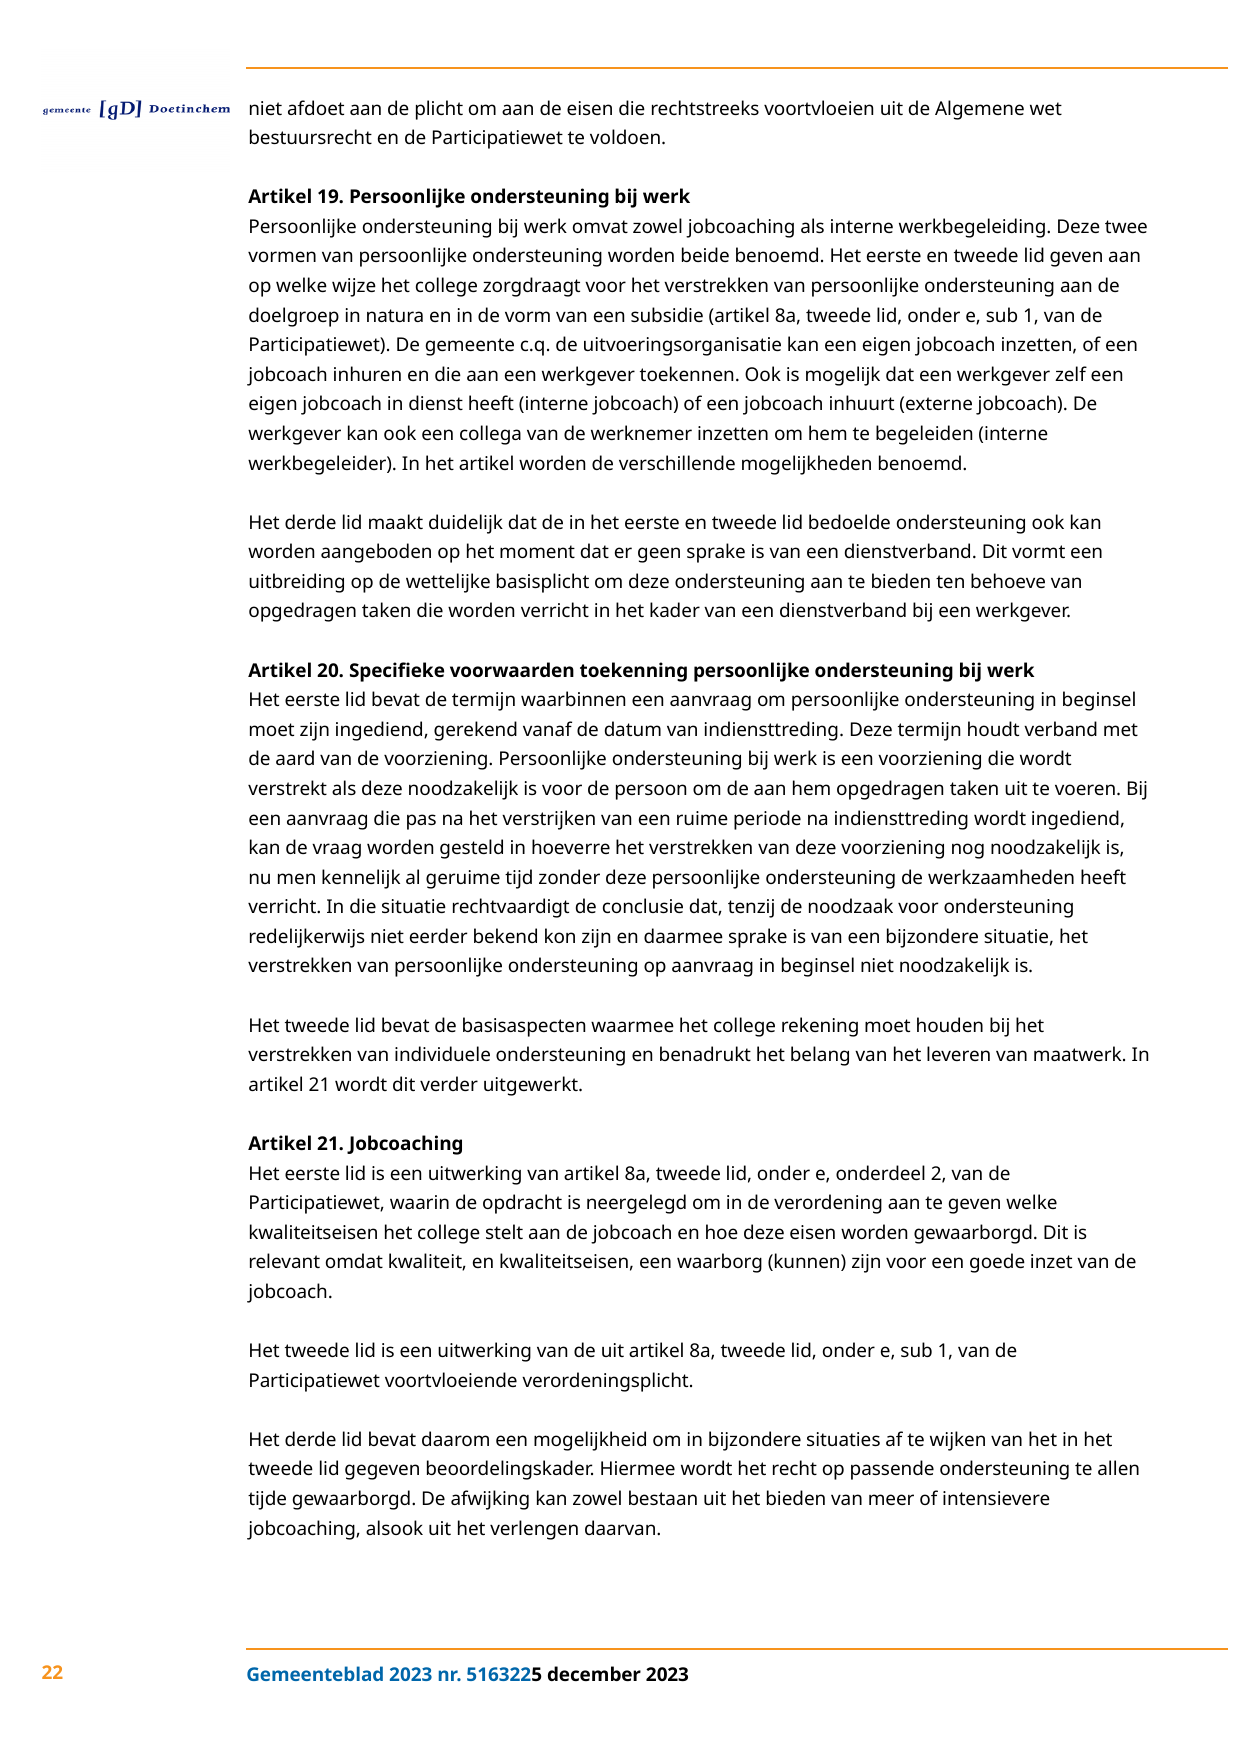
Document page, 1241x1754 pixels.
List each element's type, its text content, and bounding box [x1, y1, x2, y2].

text Het eerste lid bevat de termijn waarbinnen een aanvraag om persoonlijke ondersteuning in beginsel moet zijn ingediend, gerekend vanaf de datum van indiensttreding. Deze termijn houdt verband met de aard van de voorziening. Persoonlijke ondersteuning bij werk is een voorziening die wordt verstrekt als deze noodzakelijk is voor de persoon om de aan hem opgedragen taken uit te voeren. Bij een aanvraag die pas na het verstrijken van een ruime periode na indiensttreding wordt ingediend, kan de vraag worden gesteld in hoeverre het verstrekken van deze voorziening nog noodzakelijk is, nu men kennelijk al geruime tijd zonder deze persoonlijke ondersteuning de werkzaamheden heeft verricht. In die situatie rechtvaardigt de conclusie dat, tenzij de noodzaak voor ondersteuning redelijkerwijs niet eerder bekend kon zijn en daarmee sprake is van een bijzondere situatie, het verstrekken van persoonlijke ondersteuning op aanvraag in beginsel niet noodzakelijk is. [248, 686, 1152, 978]
text Artikel 20. Specifieke voorwaarden toekenning persoonlijke ondersteuning bij werk [248, 657, 1152, 683]
text Het tweede lid bevat de basisaspecten waarmee het college rekening moet houden bij het verstrekken van individuele ondersteuning en benadrukt het belang van het leveren van maatwerk. In artikel 21 wordt dit verder uitgewerkt. [248, 1012, 1152, 1097]
text Het derde lid maakt duidelijk dat de in het eerste en tweede lid bedoelde ondersteuning ook kan worden aangeboden op het moment dat er geen sprake is van een dienstverband. Dit vormt een uitbreiding op de wettelijke basisplicht om deze ondersteuning aan te bieden ten behoeve van opgedragen taken die worden verricht in het kader van een dienstverband bij een werkgever. [248, 509, 1152, 623]
text niet afdoet aan de plicht om aan de eisen die rechtstreeks voortvloeien uit de Algemene wet bestuursrecht en de Participatiewet te voldoen. [248, 95, 1152, 150]
text Het derde lid bevat daarom een mogelijkheid om in bijzondere situaties af te wijken van het in het tweede lid gegeven beoordelingskader. Hiermee wordt het recht op passende ondersteuning te allen tijde gewaarborgd. De afwijking kan zowel bestaan uit het bieden van meer of intensievere jobcoaching, alsook uit het verlengen daarvan. [248, 1426, 1152, 1541]
text Het eerste lid is een uitwerking van artikel 8a, tweede lid, onder e, onderdeel 2, van de Participatiewet, waarin de opdracht is neergelegd om in de verordening aan te geven welke kwaliteitseisen het college stelt aan de jobcoach en hoe deze eisen worden gewaarborgd. Dit is relevant omdat kwaliteit, en kwaliteitseisen, een waarborg (kunnen) zijn voor een goede inzet van de jobcoach. [248, 1160, 1152, 1304]
text Persoonlijke ondersteuning bij werk omvat zowel jobcoaching als interne werkbegeleiding. Deze twee vormen van persoonlijke ondersteuning worden beide benoemd. Het eerste en tweede lid geven aan op welke wijze het college zorgdraagt voor het verstrekken van persoonlijke ondersteuning aan de doelgroep in natura en in de vorm van een subsidie (artikel 8a, tweede lid, onder e, sub 1, van de Participatiewet). De gemeente c.q. de uitvoeringsorganisatie kan een eigen jobcoach inzetten, of een jobcoach inhuren en die aan een werkgever toekennen. Ook is mogelijk dat een werkgever zelf een eigen jobcoach in dienst heeft (interne jobcoach) of een jobcoach inhuurt (externe jobcoach). De werkgever kan ook een collega van de werknemer inzetten om hem te begeleiden (interne werkbegeleider). In het artikel worden de verschillende mogelijkheden benoemd. [248, 213, 1152, 476]
picture [41, 47, 231, 172]
text Artikel 21. Jobcoaching [248, 1130, 1152, 1156]
text Artikel 19. Persoonlijke ondersteuning bij werk [248, 183, 1152, 209]
text Het tweede lid is een uitwerking van de uit artikel 8a, tweede lid, onder e, sub 1, van de Participatiewet voortvloeiende verordeningsplicht. [248, 1337, 1152, 1393]
